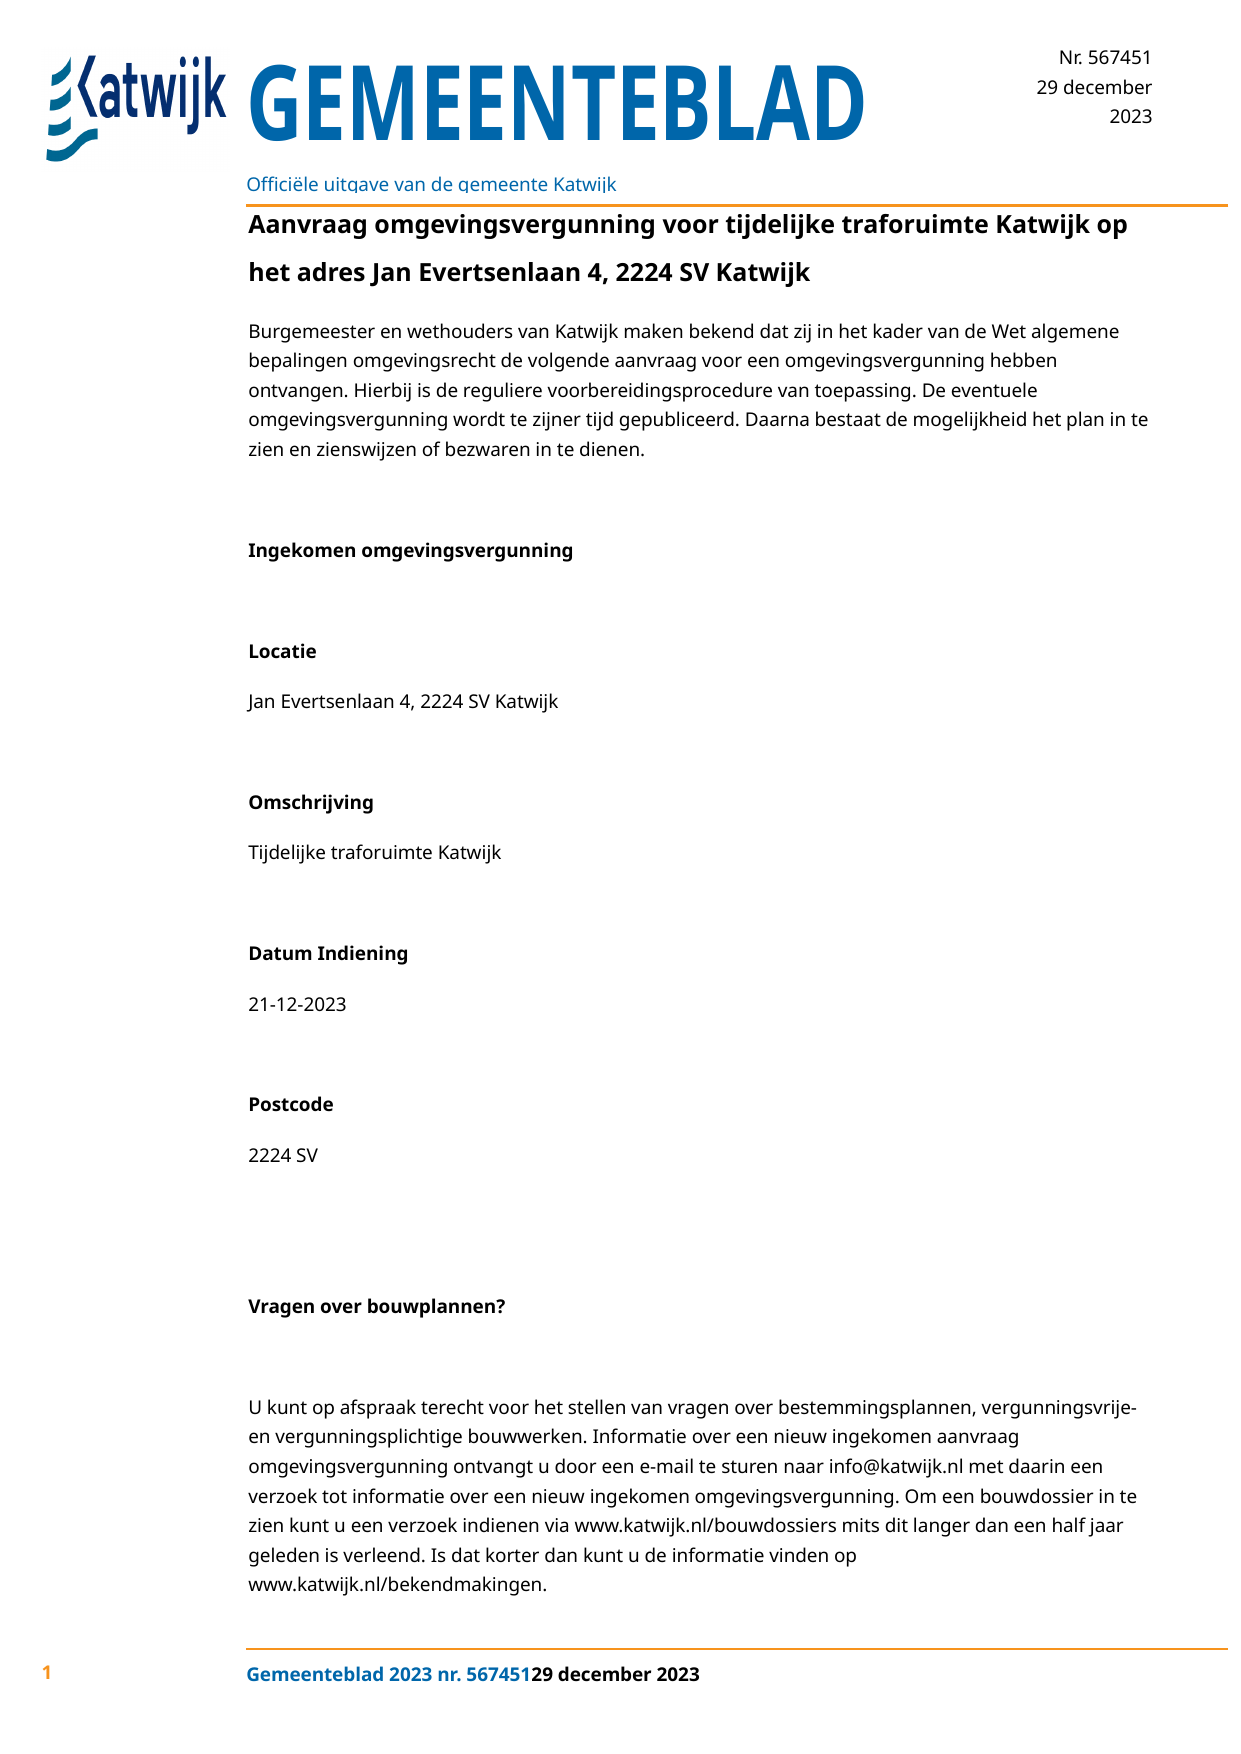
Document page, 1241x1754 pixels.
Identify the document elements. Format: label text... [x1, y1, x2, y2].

text Locatie [248, 638, 1152, 664]
text Ingekomen omgevingsvergunning [248, 537, 1152, 563]
text Jan Evertsenlaan 4, 2224 SV Katwijk [248, 688, 1152, 714]
text Omschrijving [248, 789, 1152, 815]
text Postcode [248, 1092, 1152, 1117]
picture [41, 47, 231, 172]
text Tijdelijke traforuimte Katwijk [248, 839, 1152, 865]
text Vragen over bouwplannen? [248, 1293, 1152, 1319]
text Datum Indiening [248, 940, 1152, 966]
text Aanvraag omgevingsvergunning voor tijdelijke traforuimte Katwijk op het adres Jan Evertsenlaan 4, 2224 SV Katwijk [248, 207, 1152, 288]
text 2224 SV [248, 1142, 1152, 1168]
text 21-12-2023 [248, 991, 1152, 1017]
text U kunt op afspraak terecht voor het stellen van vragen over bestemmingsplannen, vergunningsvrije- en vergunningsplichtige bouwwerken. Informatie over een nieuw ingekomen aanvraag omgevingsvergunning ontvangt u door een e-mail te sturen naar info@katwijk.nl met daarin een verzoek tot informatie over een nieuw ingekomen omgevingsvergunning. Om een bouwdossier in te zien kunt u een verzoek indienen via www.katwijk.nl/bouwdossiers mits dit langer dan een half jaar geleden is verleend. Is dat korter dan kunt u de informatie vinden op www.katwijk.nl/bekendmakingen. [248, 1394, 1152, 1597]
text Burgemeester en wethouders van Katwijk maken bekend dat zij in het kader van de Wet algemene bepalingen omgevingsrecht de volgende aanvraag voor een omgevingsvergunning hebben ontvangen. Hierbij is de reguliere voorbereidingsprocedure van toepassing. De eventuele omgevingsvergunning wordt te zijner tijd gepubliceerd. Daarna bestaat de mogelijkheid het plan in te zien en zienswijzen of bezwaren in te dienen. [248, 318, 1152, 462]
